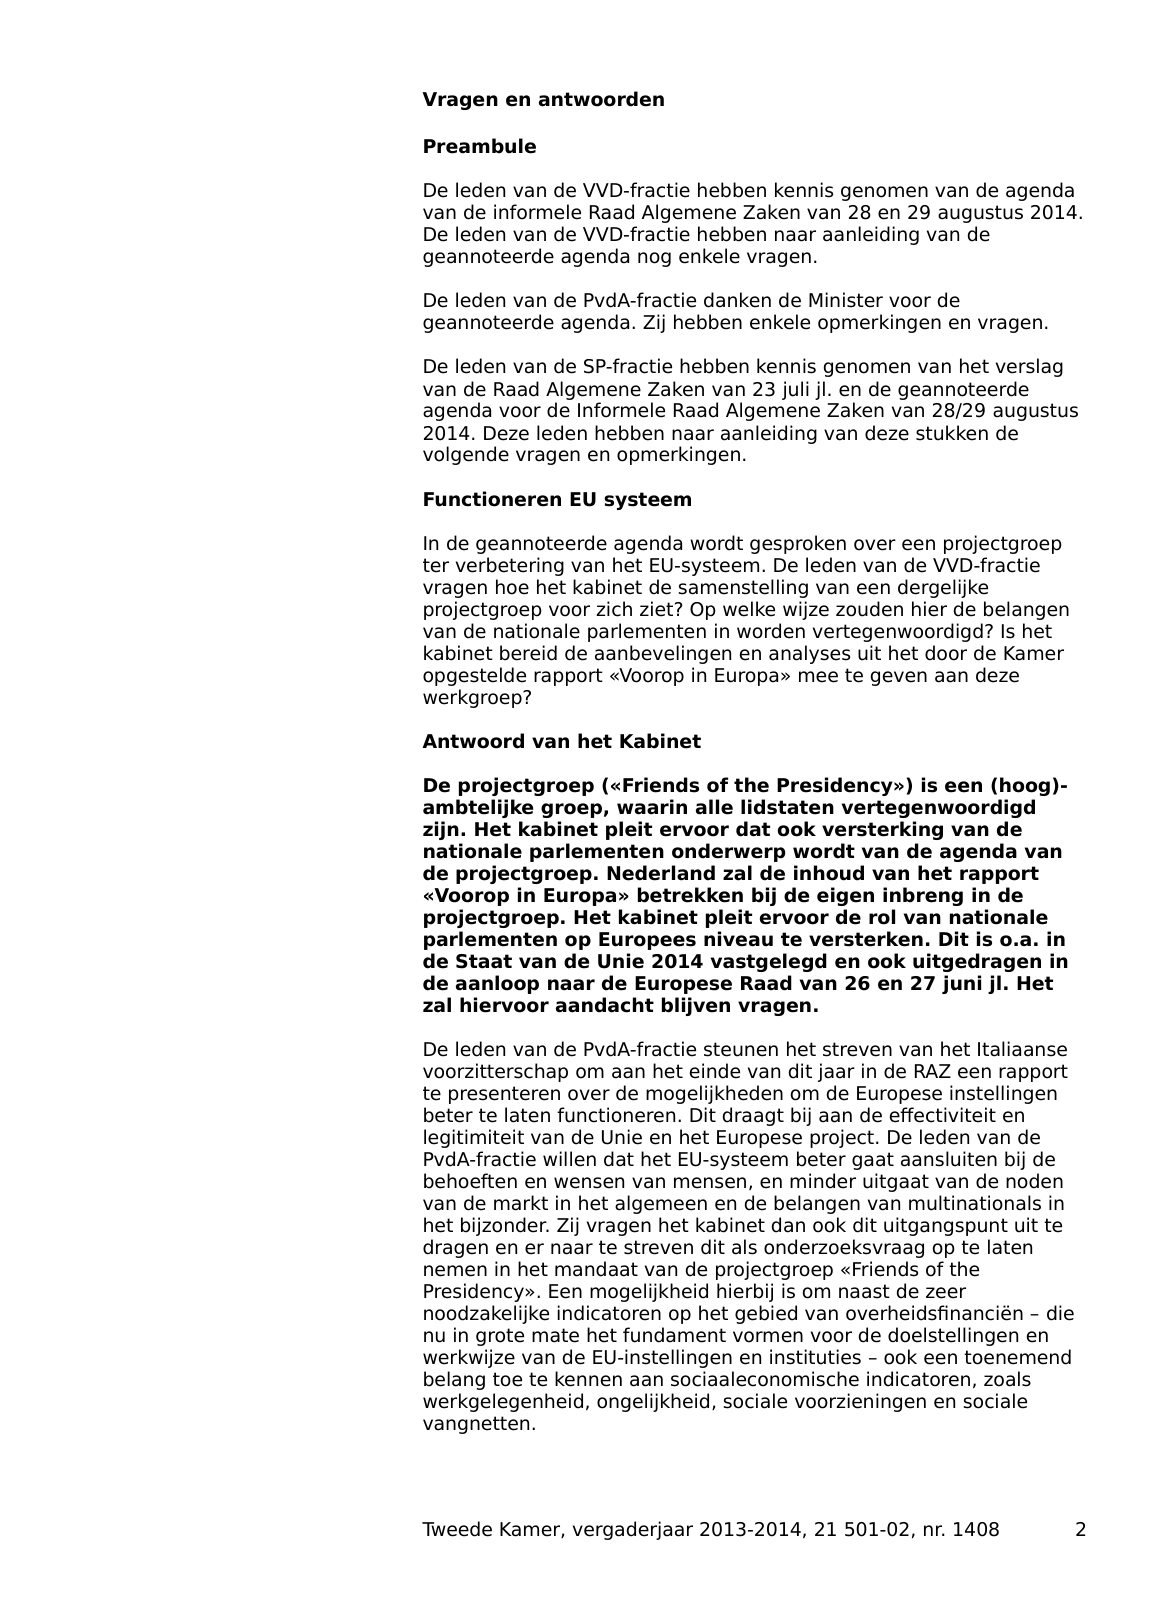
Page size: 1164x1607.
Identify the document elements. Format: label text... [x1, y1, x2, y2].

subtitle Vragen en antwoorden [422, 89, 1087, 111]
text In de geannoteerde agenda wordt gesproken over een projectgroep ter verbetering van het EU-systeem. De leden van de VVD-fractie vragen hoe het kabinet de samenstelling van een dergelijke projectgroep voor zich ziet? Op welke wijze zouden hier de belangen van de nationale parlementen in worden vertegenwoordigd? Is het kabinet bereid de aanbevelingen en analyses uit het door de Kamer opgestelde rapport «Voorop in Europa» mee te geven aan deze werkgroep? [422, 533, 1087, 708]
text De leden van de VVD-fractie hebben kennis genomen van de agenda van de informele Raad Algemene Zaken van 28 en 29 augustus 2014. De leden van de VVD-fractie hebben naar aanleiding van de geannoteerde agenda nog enkele vragen. [422, 180, 1087, 268]
text De leden van de PvdA-fractie danken de Minister voor de geannoteerde agenda. Zij hebben enkele opmerkingen en vragen. [422, 290, 1087, 334]
subtitle Preambule [422, 136, 1087, 158]
text De leden van de SP-fractie hebben kennis genomen van het verslag van de Raad Algemene Zaken van 23 juli jl. en de geannoteerde agenda voor de Informele Raad Algemene Zaken van 28/29 augustus 2014. Deze leden hebben naar aanleiding van deze stukken de volgende vragen en opmerkingen. [422, 356, 1087, 466]
text De projectgroep («Friends of the Presidency») is een (hoog)-ambtelijke groep, waarin alle lidstaten vertegenwoordigd zijn. Het kabinet pleit ervoor dat ook versterking van de nationale parlementen onderwerp wordt van de agenda van de projectgroep. Nederland zal de inhoud van het rapport «Voorop in Europa» betrekken bij de eigen inbreng in de projectgroep. Het kabinet pleit ervoor de rol van nationale parlementen op Europees niveau te versterken. Dit is o.a. in de Staat van de Unie 2014 vastgelegd en ook uitgedragen in de aanloop naar de Europese Raad van 26 en 27 juni jl. Het zal hiervoor aandacht blijven vragen. [422, 775, 1087, 1017]
subtitle Functioneren EU systeem [422, 488, 1087, 511]
text De leden van de PvdA-fractie steunen het streven van het Italiaanse voorzitterschap om aan het einde van dit jaar in de RAZ een rapport te presenteren over de mogelijkheden om de Europese instellingen beter te laten functioneren. Dit draagt bij aan de effectiviteit en legitimiteit van de Unie en het Europese project. De leden van de PvdA-fractie willen dat het EU-systeem beter gaat aansluiten bij de behoeften en wensen van mensen, en minder uitgaat van de noden van de markt in het algemeen en de belangen van multinationals in het bijzonder. Zij vragen het kabinet dan ook dit uitgangspunt uit te dragen en er naar te streven dit als onderzoeksvraag op te laten nemen in het mandaat van de projectgroep «Friends of the Presidency». Een mogelijkheid hierbij is om naast de zeer noodzakelijke indicatoren op het gebied van overheidsfinanciën – die nu in grote mate het fundament vormen voor de doelstellingen en werkwijze van de EU-instellingen en instituties – ook een toenemend belang toe te kennen aan sociaaleconomische indicatoren, zoals werkgelegenheid, ongelijkheid, sociale voorzieningen en sociale vangnetten. [422, 1039, 1087, 1434]
subtitle Antwoord van het Kabinet [422, 731, 1087, 753]
